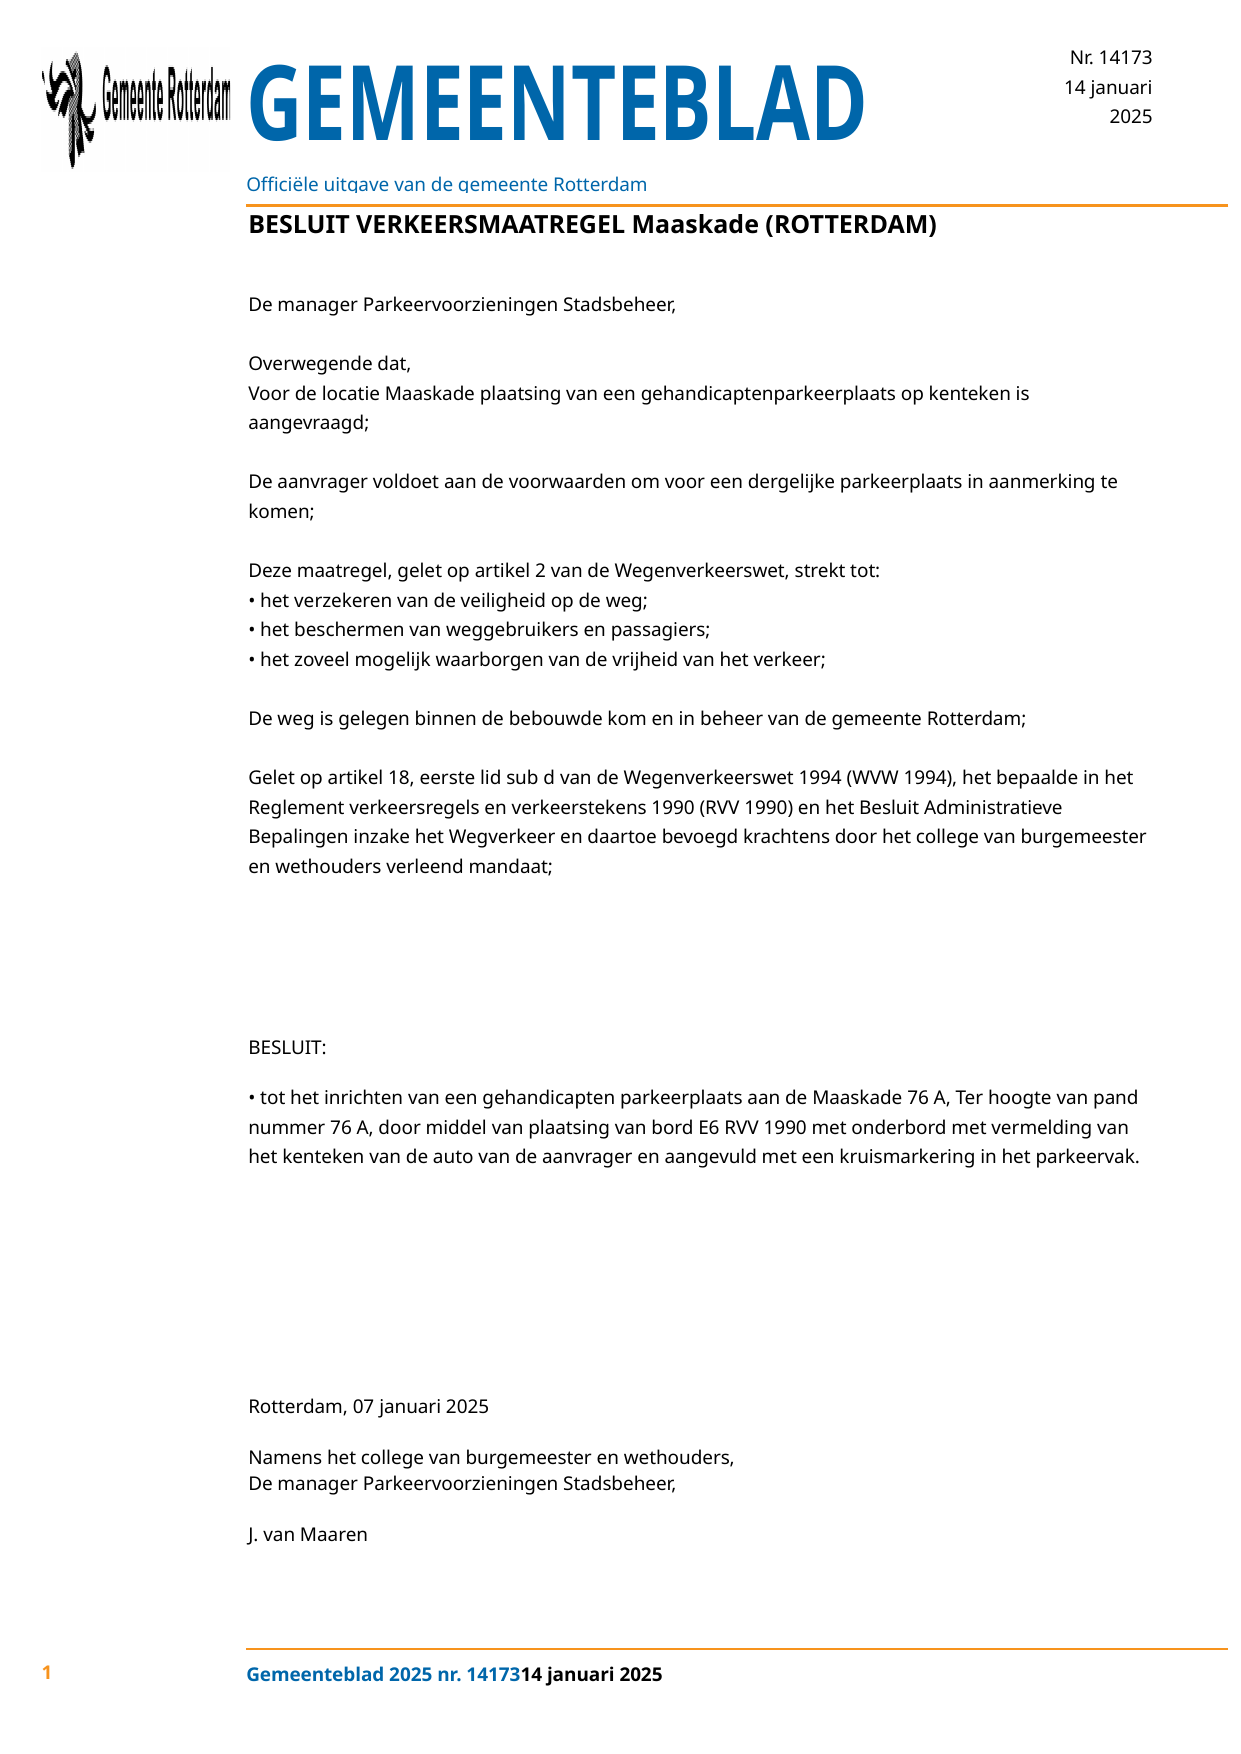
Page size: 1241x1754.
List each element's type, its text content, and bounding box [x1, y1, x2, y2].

text Namens het college van burgemeester en wethouders, [248, 1444, 1152, 1470]
text • het zoveel mogelijk waarborgen van de vrijheid van het verkeer; [248, 646, 1152, 672]
text De manager Parkeervoorzieningen Stadsbeheer, [248, 291, 1152, 317]
text Voor de locatie Maaskade plaatsing van een gehandicaptenparkeerplaats op kenteken is aangevraagd; [248, 380, 1152, 435]
text Deze maatregel, gelet op artikel 2 van de Wegenverkeerswet, strekt tot: [248, 557, 1152, 583]
text De weg is gelegen binnen de bebouwde kom en in beheer van de gemeente Rotterdam; [248, 705, 1152, 731]
text Rotterdam, 07 januari 2025 [248, 1393, 1152, 1419]
text • het beschermen van weggebruikers en passagiers; [248, 616, 1152, 642]
picture [41, 47, 231, 172]
text BESLUIT: [248, 1034, 1152, 1060]
text • tot het inrichten van een gehandicapten parkeerplaats aan de Maaskade 76 A, Ter hoogte van pand nummer 76 A, door middel van plaatsing van bord E6 RVV 1990 met onderbord met vermelding van het kenteken van de auto van de aanvrager en aangevuld met een kruismarkering in het parkeervak. [248, 1084, 1152, 1169]
text De manager Parkeervoorzieningen Stadsbeheer, [248, 1470, 1152, 1496]
text Overwegende dat, [248, 350, 1152, 376]
text J. van Maaren [248, 1522, 1152, 1547]
text BESLUIT VERKEERSMAATREGEL Maaskade (ROTTERDAM) [248, 207, 1152, 241]
text • het verzekeren van de veiligheid op de weg; [248, 587, 1152, 613]
text Gelet op artikel 18, eerste lid sub d van de Wegenverkeerswet 1994 (WVW 1994), het bepaalde in het Reglement verkeersregels en verkeerstekens 1990 (RVV 1990) en het Besluit Administratieve Bepalingen inzake het Wegverkeer en daartoe bevoegd krachtens door het college van burgemeester en wethouders verleend mandaat; [248, 764, 1152, 879]
text De aanvrager voldoet aan de voorwaarden om voor een dergelijke parkeerplaats in aanmerking te komen; [248, 468, 1152, 524]
